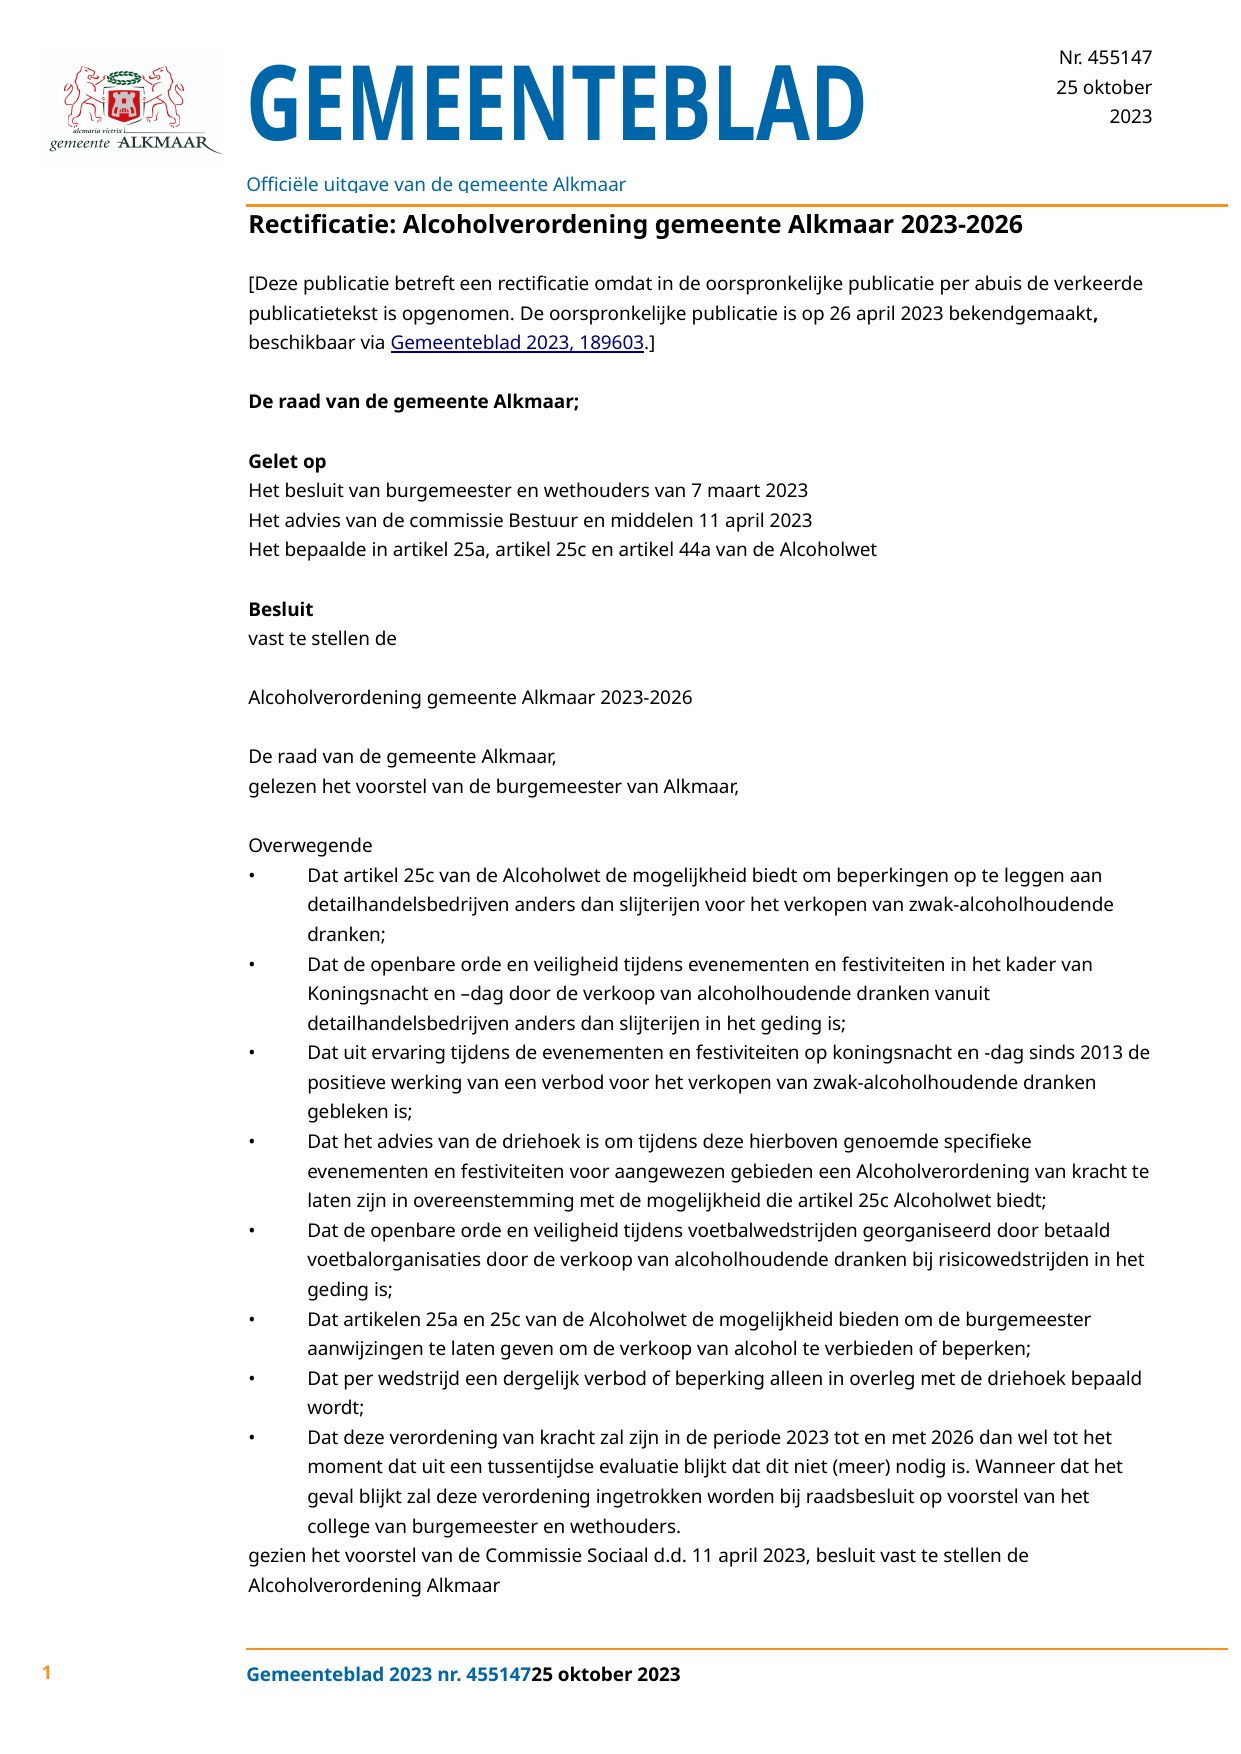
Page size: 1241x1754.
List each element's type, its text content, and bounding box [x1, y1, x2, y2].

list Dat artikel 25c van de Alcoholwet de mogelijkheid biedt om beperkingen op te leggen aan detailhandelsbedrijven anders dan slijterijen voor het verkopen van zwak-alcoholhoudende dranken; [248, 862, 1152, 947]
text Het advies van de commissie Bestuur en middelen 11 april 2023 [248, 507, 1152, 533]
text Alcoholverordening gemeente Alkmaar 2023-2026 [248, 684, 1152, 710]
text Overwegende [248, 832, 1152, 858]
list Dat de openbare orde en veiligheid tijdens evenementen en festiviteiten in het kader van Koningsnacht en –dag door de verkoop van alcoholhoudende dranken vanuit detailhandelsbedrijven anders dan slijterijen in het geding is; [248, 951, 1152, 1036]
list Dat artikelen 25a en 25c van de Alcoholwet de mogelijkheid bieden om de burgemeester aanwijzingen te laten geven om de verkoop van alcohol te verbieden of beperken; [248, 1306, 1152, 1361]
picture [41, 47, 231, 172]
text Het besluit van burgemeester en wethouders van 7 maart 2023 [248, 477, 1152, 503]
text Gelet op [248, 448, 1152, 473]
text [Deze publicatie betreft een rectificatie omdat in de oorspronkelijke publicatie per abuis de verkeerde publicatietekst is opgenomen. De oorspronkelijke publicatie is op 26 april 2023 bekendgemaakt, beschikbaar via Gemeenteblad 2023, 189603.] [248, 270, 1152, 355]
list Dat per wedstrijd een dergelijk verbod of beperking alleen in overleg met de driehoek bepaald wordt; [248, 1365, 1152, 1420]
text vast te stellen de [248, 625, 1152, 651]
list Dat uit ervaring tijdens de evenementen en festiviteiten op koningsnacht en -dag sinds 2013 de positieve werking van een verbod voor het verkopen van zwak-alcoholhoudende dranken gebleken is; [248, 1039, 1152, 1124]
text Besluit [248, 596, 1152, 621]
text De raad van de gemeente Alkmaar, [248, 744, 1152, 769]
text gelezen het voorstel van de burgemeester van Alkmaar, [248, 773, 1152, 799]
text Rectificatie: Alcoholverordening gemeente Alkmaar 2023-2026 [248, 207, 1152, 241]
text Het bepaalde in artikel 25a, artikel 25c en artikel 44a van de Alcoholwet [248, 537, 1152, 562]
list Dat het advies van de driehoek is om tijdens deze hierboven genoemde specifieke evenementen en festiviteiten voor aangewezen gebieden een Alcoholverordening van kracht te laten zijn in overeenstemming met de mogelijkheid die artikel 25c Alcoholwet biedt; [248, 1128, 1152, 1213]
text De raad van de gemeente Alkmaar; [248, 389, 1152, 414]
text gezien het voorstel van de Commissie Sociaal d.d. 11 april 2023, besluit vast te stellen de Alcoholverordening Alkmaar [248, 1542, 1152, 1598]
list Dat deze verordening van kracht zal zijn in de periode 2023 tot en met 2026 dan wel tot het moment dat uit een tussentijdse evaluatie blijkt dat dit niet (meer) nodig is. Wanneer dat het geval blijkt zal deze verordening ingetrokken worden bij raadsbesluit op voorstel van het college van burgemeester en wethouders. [248, 1424, 1152, 1538]
list Dat de openbare orde en veiligheid tijdens voetbalwedstrijden georganiseerd door betaald voetbalorganisaties door de verkoop van alcoholhoudende dranken bij risicowedstrijden in het geding is; [248, 1217, 1152, 1302]
